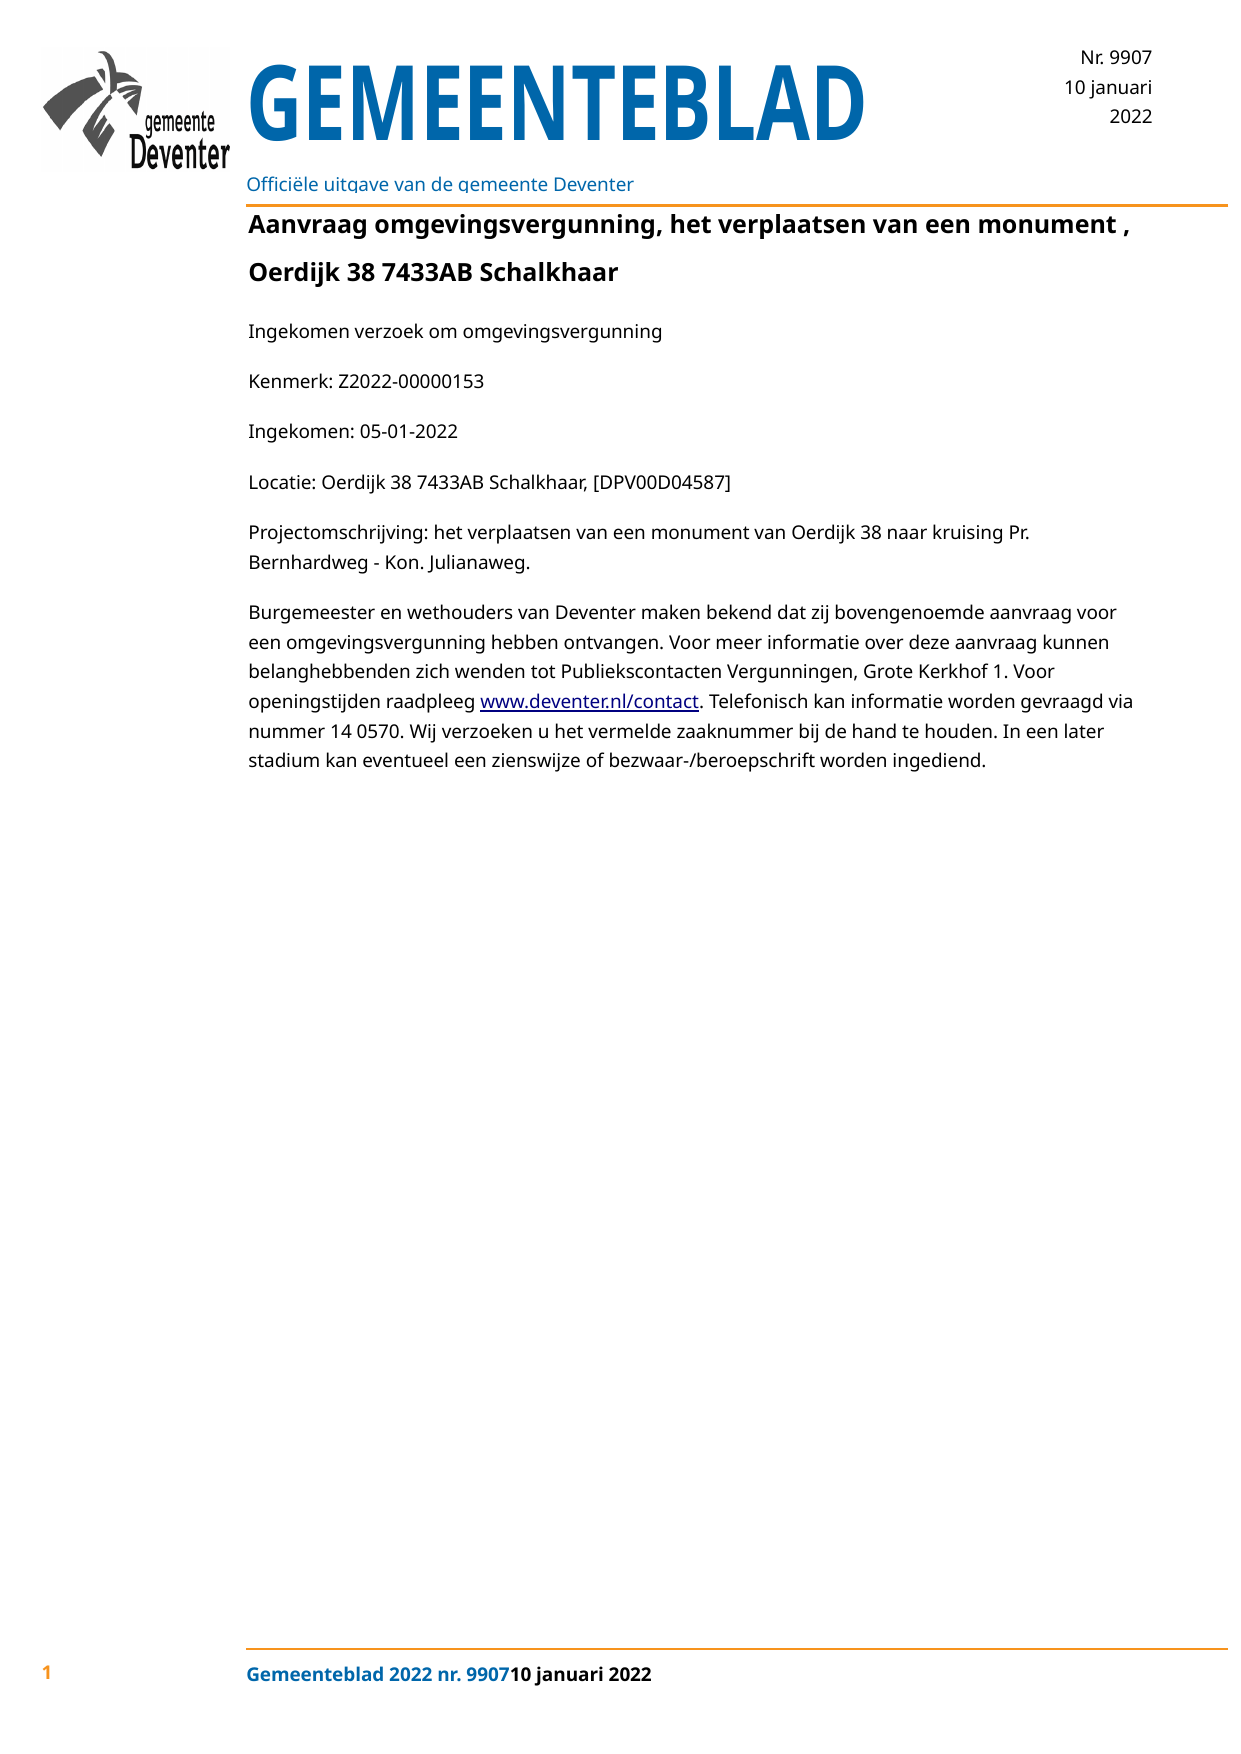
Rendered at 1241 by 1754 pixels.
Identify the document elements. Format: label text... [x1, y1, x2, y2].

text Burgemeester en wethouders van Deventer maken bekend dat zij bovengenoemde aanvraag voor een omgevingsvergunning hebben ontvangen. Voor meer informatie over deze aanvraag kunnen belanghebbenden zich wenden tot Publiekscontacten Vergunningen, Grote Kerkhof 1. Voor openingstijden raadpleeg www.deventer.nl/contact. Telefonisch kan informatie worden gevraagd via nummer 14 0570. Wij verzoeken u het vermelde zaaknummer bij de hand te houden. In een later stadium kan eventueel een zienswijze of bezwaar-/beroepschrift worden ingediend. [248, 599, 1152, 773]
text Aanvraag omgevingsvergunning, het verplaatsen van een monument , Oerdijk 38 7433AB Schalkhaar [248, 207, 1152, 288]
text Projectomschrijving: het verplaatsen van een monument van Oerdijk 38 naar kruising Pr. Bernhardweg - Kon. Julianaweg. [248, 519, 1152, 575]
picture [41, 47, 231, 172]
text Ingekomen: 05-01-2022 [248, 419, 1152, 444]
text Ingekomen verzoek om omgevingsvergunning [248, 318, 1152, 344]
text Kenmerk: Z2022-00000153 [248, 368, 1152, 394]
text Locatie: Oerdijk 38 7433AB Schalkhaar, [DPV00D04587] [248, 469, 1152, 495]
